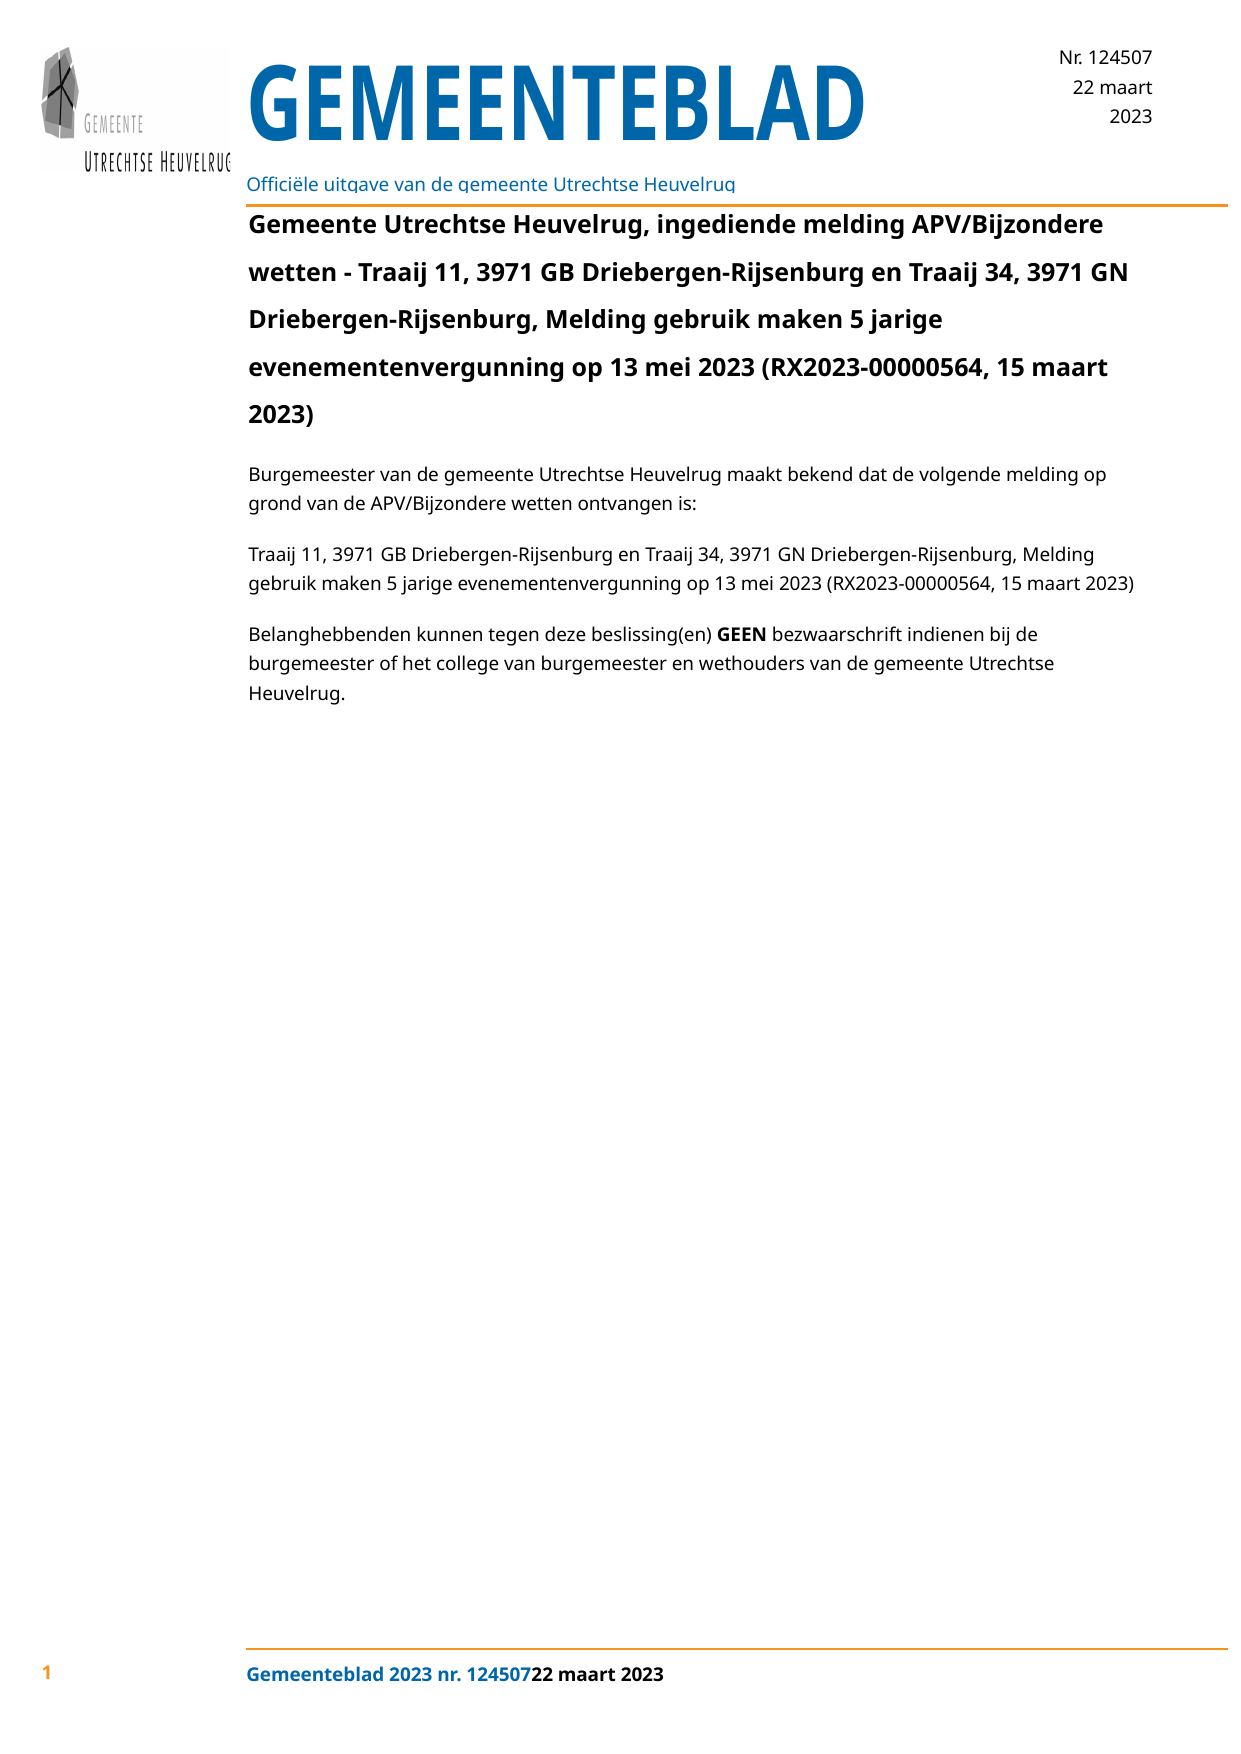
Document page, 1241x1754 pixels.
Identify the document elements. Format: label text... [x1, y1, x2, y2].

picture [41, 47, 231, 172]
text Burgemeester van de gemeente Utrechtse Heuvelrug maakt bekend dat de volgende melding op grond van de APV/Bijzondere wetten ontvangen is: [248, 461, 1152, 516]
text Gemeente Utrechtse Heuvelrug, ingediende melding APV/Bijzondere wetten - Traaij 11, 3971 GB Driebergen-Rijsenburg en Traaij 34, 3971 GN Driebergen-Rijsenburg, Melding gebruik maken 5 jarige evenementenvergunning op 13 mei 2023 (RX2023-00000564, 15 maart 2023) [248, 207, 1152, 431]
text Traaij 11, 3971 GB Driebergen-Rijsenburg en Traaij 34, 3971 GN Driebergen-Rijsenburg, Melding gebruik maken 5 jarige evenementenvergunning op 13 mei 2023 (RX2023-00000564, 15 maart 2023) [248, 541, 1152, 596]
text Belanghebbenden kunnen tegen deze beslissing(en) GEEN bezwaarschrift indienen bij de burgemeester of het college van burgemeester en wethouders van de gemeente Utrechtse Heuvelrug. [248, 621, 1152, 706]
